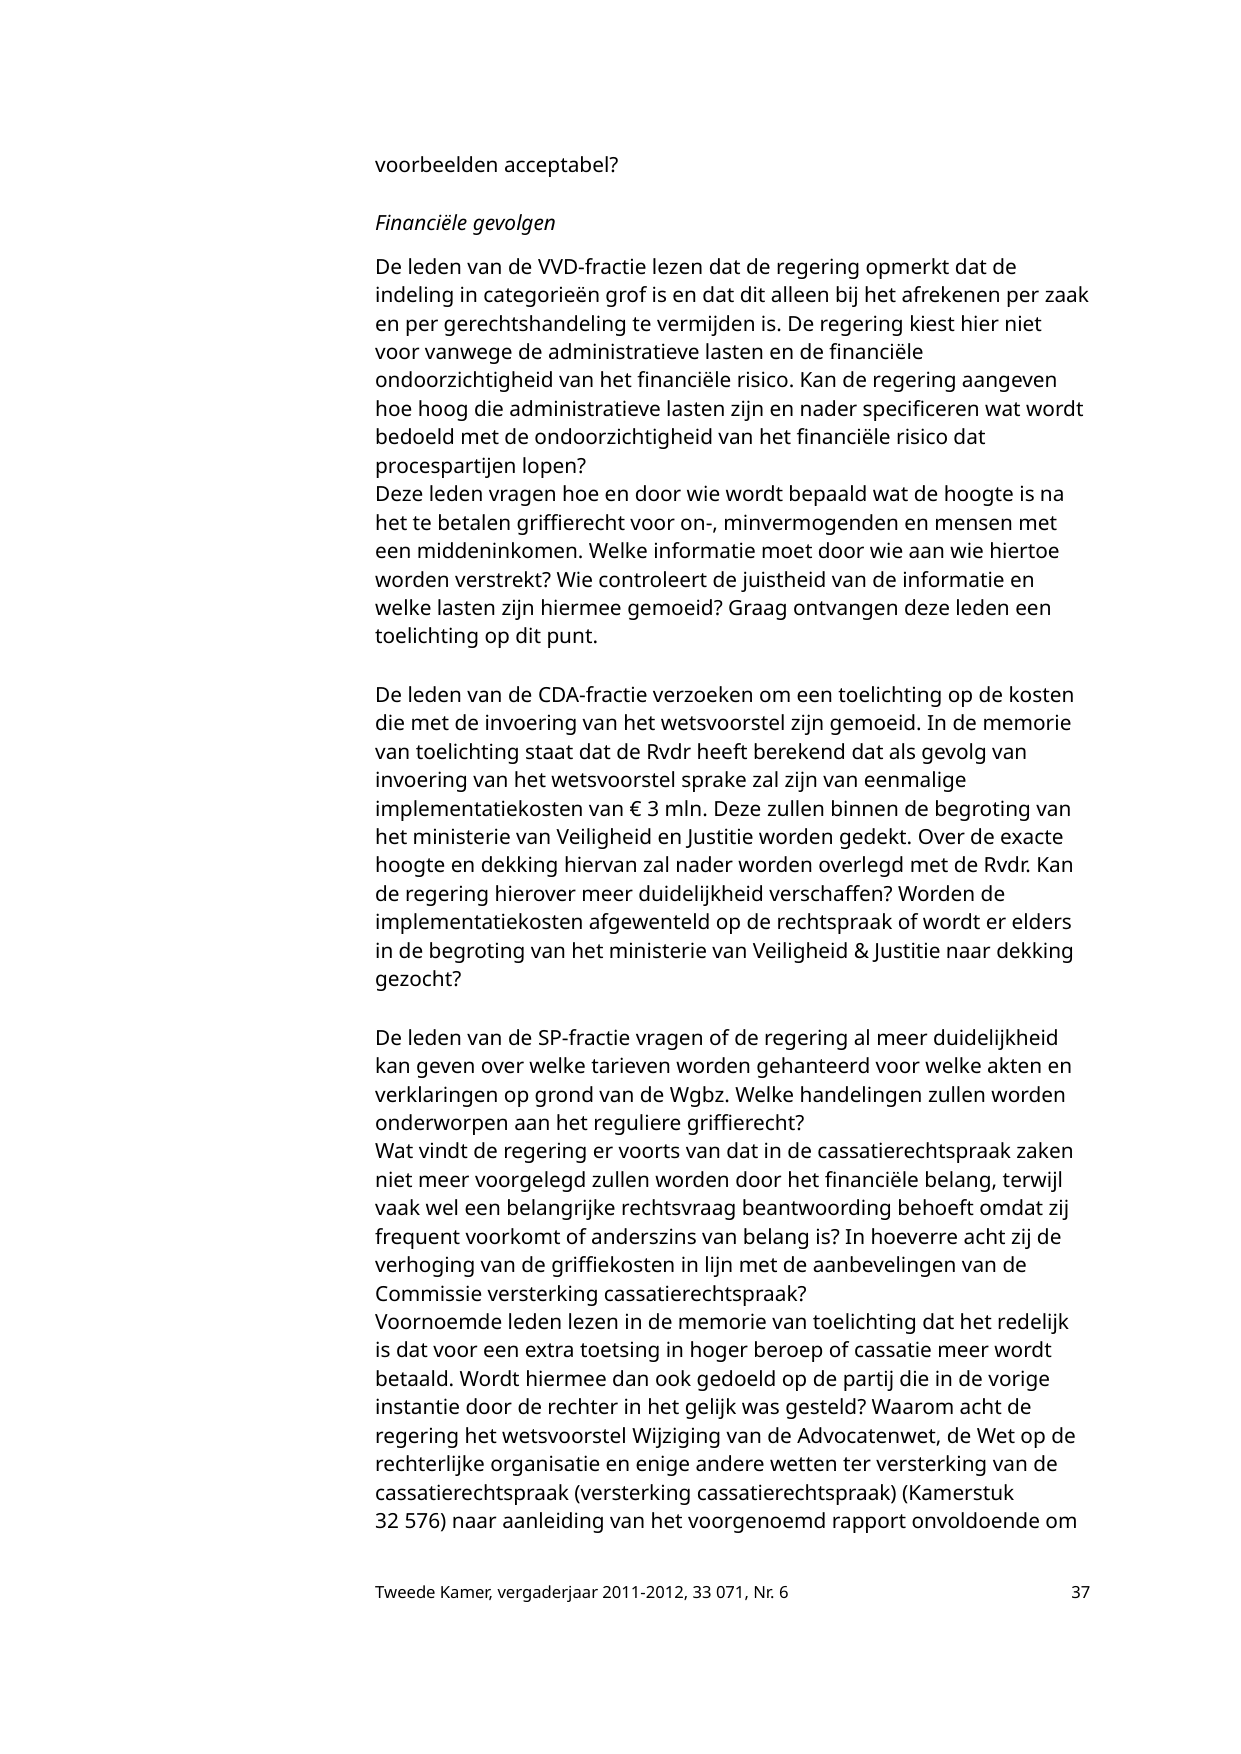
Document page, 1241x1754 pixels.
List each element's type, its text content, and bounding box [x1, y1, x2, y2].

text De leden van de VVD-fractie lezen dat de regering opmerkt dat de indeling in categorieën grof is en dat dit alleen bij het afrekenen per zaak en per gerechtshandeling te vermijden is. De regering kiest hier niet voor vanwege de administratieve lasten en de financiële ondoorzichtigheid van het financiële risico. Kan de regering aangeven hoe hoog die administratieve lasten zijn en nader specificeren wat wordt bedoeld met de ondoorzichtigheid van het financiële risico dat procespartijen lopen? [375, 252, 1090, 479]
text Wat vindt de regering er voorts van dat in de cassatierechtspraak zaken niet meer voorgelegd zullen worden door het financiële belang, terwijl vaak wel een belangrijke rechtsvraag beantwoording behoeft omdat zij frequent voorkomt of anderszins van belang is? In hoeverre acht zij de verhoging van de griffiekosten in lijn met de aanbevelingen van de Commissie versterking cassatierechtspraak? [375, 1137, 1090, 1307]
text Voornoemde leden lezen in de memorie van toelichting dat het redelijk is dat voor een extra toetsing in hoger beroep of cassatie meer wordt betaald. Wordt hiermee dan ook gedoeld op de partij die in de vorige instantie door de rechter in het gelijk was gesteld? Waarom acht de regering het wetsvoorstel Wijziging van de Advocatenwet, de Wet op de rechterlijke organisatie en enige andere wetten ter versterking van de cassatierechtspraak (versterking cassatierechtspraak) (Kamerstuk 32 576) naar aanleiding van het voorgenoemd rapport onvoldoende om [375, 1307, 1090, 1535]
text Deze leden vragen hoe en door wie wordt bepaald wat de hoogte is na het te betalen griffierecht voor on-, minvermogenden en mensen met een middeninkomen. Welke informatie moet door wie aan wie hiertoe worden verstrekt? Wie controleert de juistheid van de informatie en welke lasten zijn hiermee gemoeid? Graag ontvangen deze leden een toelichting op dit punt. [375, 479, 1090, 650]
text Financiële gevolgen [375, 208, 1090, 237]
text voorbeelden acceptabel? [375, 150, 1090, 178]
text De leden van de SP-fractie vragen of de regering al meer duidelijkheid kan geven over welke tarieven worden gehanteerd voor welke akten en verklaringen op grond van de Wgbz. Welke handelingen zullen worden onderworpen aan het reguliere griffierecht? [375, 1023, 1090, 1137]
text De leden van de CDA-fractie verzoeken om een toelichting op de kosten die met de invoering van het wetsvoorstel zijn gemoeid. In de memorie van toelichting staat dat de Rvdr heeft berekend dat als gevolg van invoering van het wetsvoorstel sprake zal zijn van eenmalige implementatiekosten van € 3 mln. Deze zullen binnen de begroting van het ministerie van Veiligheid en Justitie worden gedekt. Over de exacte hoogte en dekking hiervan zal nader worden overlegd met de Rvdr. Kan de regering hierover meer duidelijkheid verschaffen? Worden de implementatiekosten afgewenteld op de rechtspraak of wordt er elders in de begroting van het ministerie van Veiligheid & Justitie naar dekking gezocht? [375, 680, 1090, 993]
